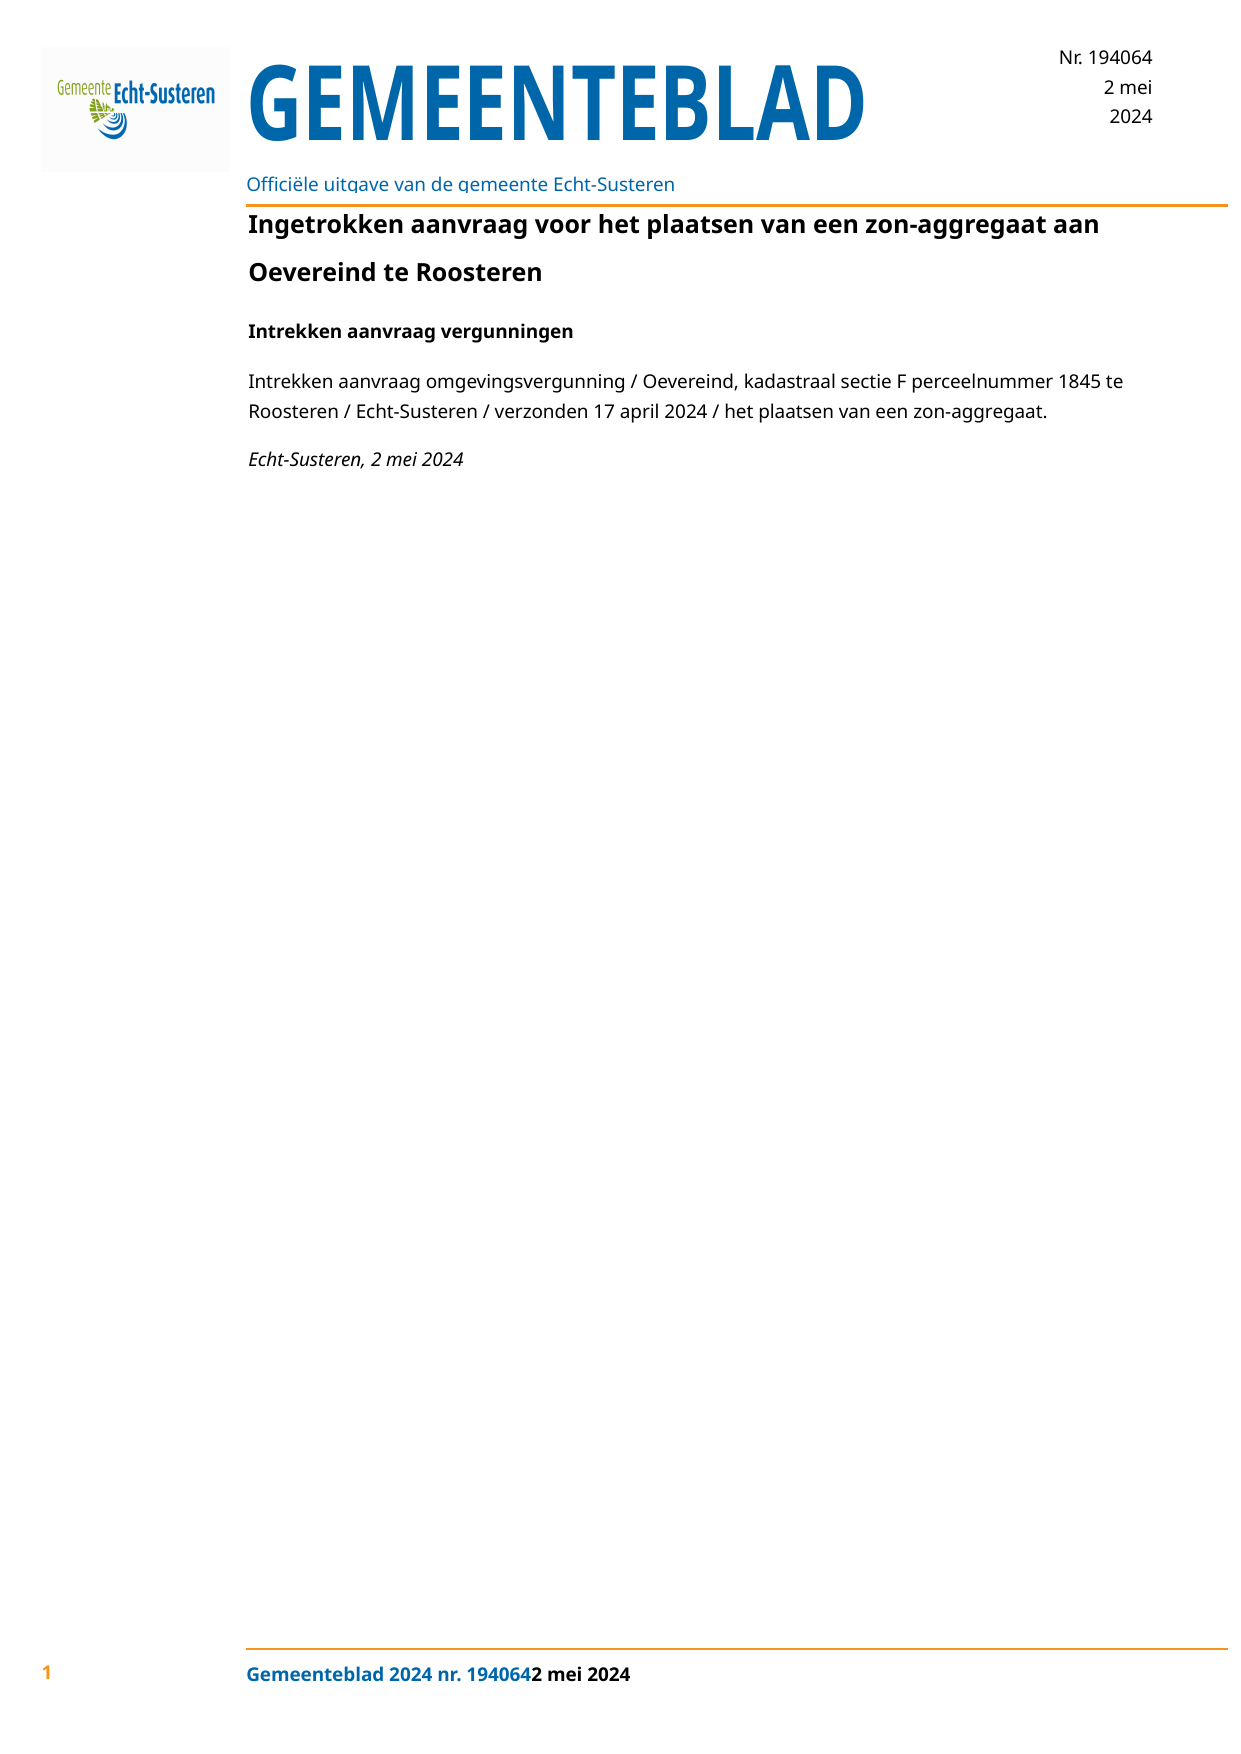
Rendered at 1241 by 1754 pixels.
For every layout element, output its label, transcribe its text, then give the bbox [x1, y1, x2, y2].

text Intrekken aanvraag vergunningen [248, 318, 1152, 344]
text Intrekken aanvraag omgevingsvergunning / Oevereind, kadastraal sectie F perceelnummer 1845 te Roosteren / Echt-Susteren / verzonden 17 april 2024 / het plaatsen van een zon-aggregaat. [248, 368, 1152, 424]
text Echt-Susteren, 2 mei 2024 [248, 446, 1152, 471]
picture [41, 47, 231, 172]
text Ingetrokken aanvraag voor het plaatsen van een zon-aggregaat aan Oevereind te Roosteren [248, 207, 1152, 288]
